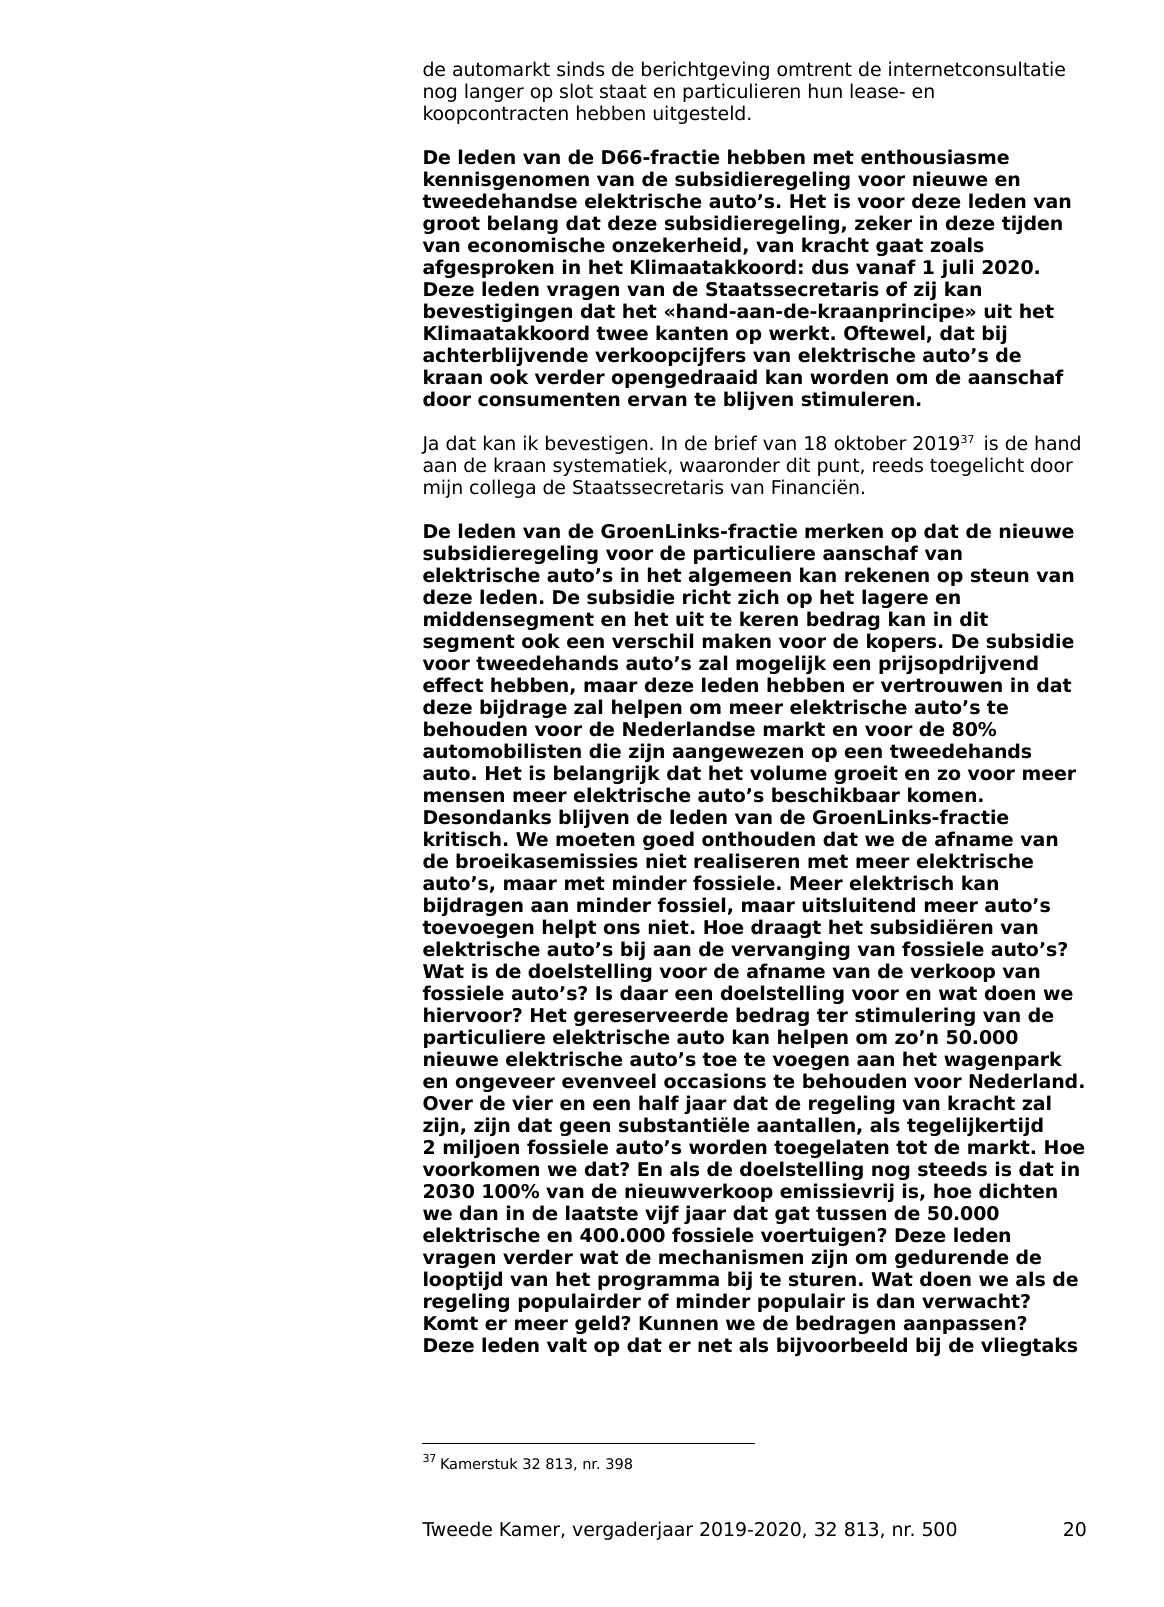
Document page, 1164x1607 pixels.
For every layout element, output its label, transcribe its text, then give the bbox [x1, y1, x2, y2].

text Kamerstuk 32 813, nr. 398 [422, 1452, 1087, 1474]
text De leden van de D66-fractie hebben met enthousiasme kennisgenomen van de subsidieregeling voor nieuwe en tweedehandse elektrische auto’s. Het is voor deze leden van groot belang dat deze subsidieregeling, zeker in deze tijden van economische onzekerheid, van kracht gaat zoals afgesproken in het Klimaatakkoord: dus vanaf 1 juli 2020. Deze leden vragen van de Staatssecretaris of zij kan bevestigingen dat het «hand-aan-de-kraanprincipe» uit het Klimaatakkoord twee kanten op werkt. Oftewel, dat bij achterblijvende verkoopcijfers van elektrische auto’s de kraan ook verder opengedraaid kan worden om de aanschaf door consumenten ervan te blijven stimuleren. [422, 147, 1087, 411]
text de automarkt sinds de berichtgeving omtrent de internetconsultatie nog langer op slot staat en particulieren hun lease- en koopcontracten hebben uitgesteld. [422, 59, 1087, 125]
text Ja dat kan ik bevestigen. In de brief van 18 oktober 2019 is de hand aan de kraan systematiek, waaronder dit punt, reeds toegelicht door mijn collega de Staatssecretaris van Financiën. [422, 433, 1087, 499]
text De leden van de GroenLinks-fractie merken op dat de nieuwe subsidieregeling voor de particuliere aanschaf van elektrische auto’s in het algemeen kan rekenen op steun van deze leden. De subsidie richt zich op het lagere en middensegment en het uit te keren bedrag kan in dit segment ook een verschil maken voor de kopers. De subsidie voor tweedehands auto’s zal mogelijk een prijsopdrijvend effect hebben, maar deze leden hebben er vertrouwen in dat deze bijdrage zal helpen om meer elektrische auto’s te behouden voor de Nederlandse markt en voor de 80% automobilisten die zijn aangewezen op een tweedehands auto. Het is belangrijk dat het volume groeit en zo voor meer mensen meer elektrische auto’s beschikbaar komen. Desondanks blijven de leden van de GroenLinks-fractie kritisch. We moeten goed onthouden dat we de afname van de broeikasemissies niet realiseren met meer elektrische auto’s, maar met minder fossiele. Meer elektrisch kan bijdragen aan minder fossiel, maar uitsluitend meer auto’s toevoegen helpt ons niet. Hoe draagt het subsidiëren van elektrische auto’s bij aan de vervanging van fossiele auto’s? Wat is de doelstelling voor de afname van de verkoop van fossiele auto’s? Is daar een doelstelling voor en wat doen we hiervoor? Het gereserveerde bedrag ter stimulering van de particuliere elektrische auto kan helpen om zo’n 50.000 nieuwe elektrische auto’s toe te voegen aan het wagenpark en ongeveer evenveel occasions te behouden voor Nederland. Over de vier en een half jaar dat de regeling van kracht zal zijn, zijn dat geen substantiële aantallen, als tegelijkertijd 2 miljoen fossiele auto’s worden toegelaten tot de markt. Hoe voorkomen we dat? En als de doelstelling nog steeds is dat in 2030 100% van de nieuwverkoop emissievrij is, hoe dichten we dan in de laatste vijf jaar dat gat tussen de 50.000 elektrische en 400.000 fossiele voertuigen? Deze leden vragen verder wat de mechanismen zijn om gedurende de looptijd van het programma bij te sturen. Wat doen we als de regeling populairder of minder populair is dan verwacht? Komt er meer geld? Kunnen we de bedragen aanpassen? Deze leden valt op dat er net als bijvoorbeeld bij de vliegtaks [422, 521, 1087, 1356]
